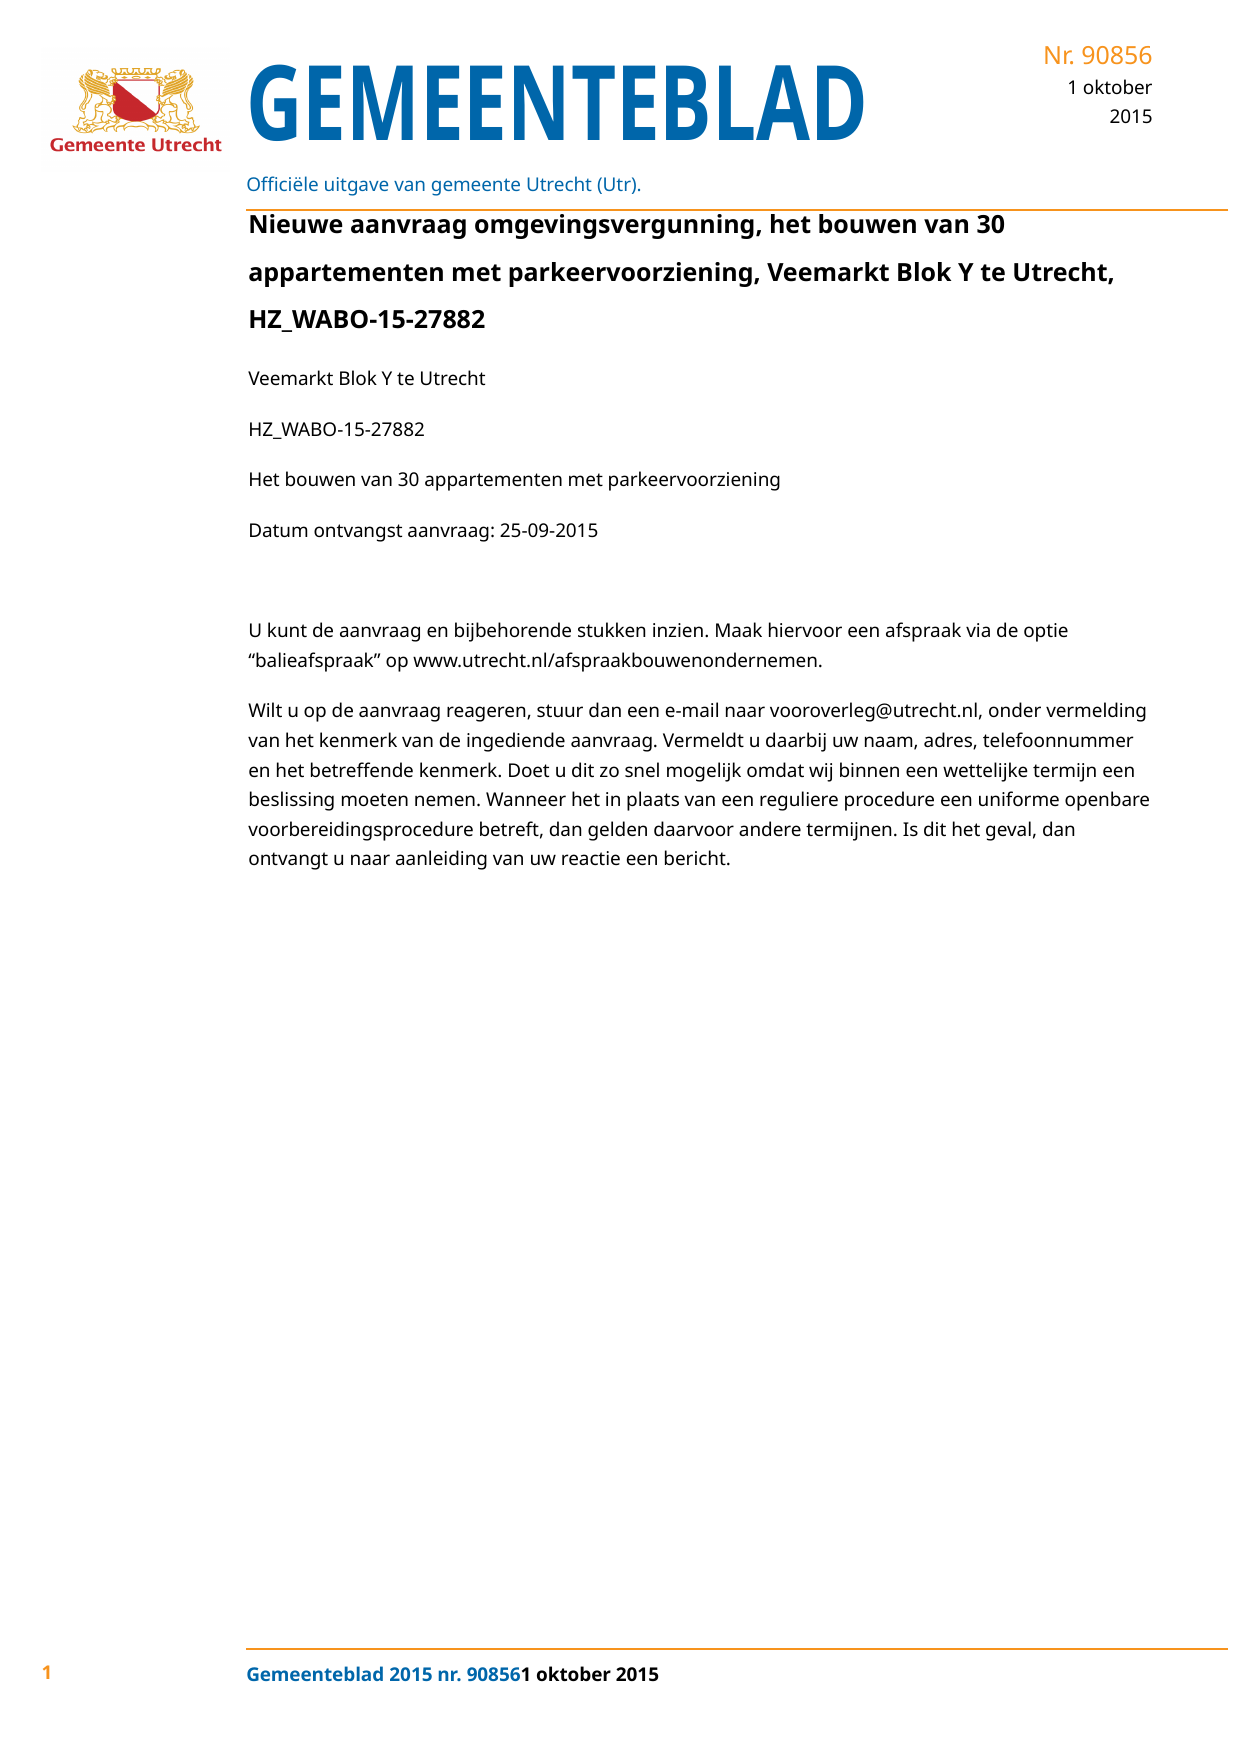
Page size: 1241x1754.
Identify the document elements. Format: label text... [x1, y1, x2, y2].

text Wilt u op de aanvraag reageren, stuur dan een e-mail naar vooroverleg@utrecht.nl, onder vermelding van het kenmerk van de ingediende aanvraag. Vermeldt u daarbij uw naam, adres, telefoonnummer en het betreffende kenmerk. Doet u dit zo snel mogelijk omdat wij binnen een wettelijke termijn een beslissing moeten nemen. Wanneer het in plaats van een reguliere procedure een uniforme openbare voorbereidingsprocedure betreft, dan gelden daarvoor andere termijnen. Is dit het geval, dan ontvangt u naar aanleiding van uw reactie een bericht. [248, 698, 1152, 871]
text U kunt de aanvraag en bijbehorende stukken inzien. Maak hiervoor een afspraak via de optie “balieafspraak” op www.utrecht.nl/afspraakbouwenondernemen. [248, 618, 1152, 673]
text Veemarkt Blok Y te Utrecht [248, 366, 1152, 391]
text Nieuwe aanvraag omgevingsvergunning, het bouwen van 30 appartementen met parkeervoorziening, Veemarkt Blok Y te Utrecht, HZ_WABO-15-27882 [248, 211, 1152, 336]
text HZ_WABO-15-27882 [248, 416, 1152, 442]
text Het bouwen van 30 appartementen met parkeervoorziening [248, 466, 1152, 492]
picture [41, 47, 231, 172]
text Datum ontvangst aanvraag: 25-09-2015 [248, 517, 1152, 542]
